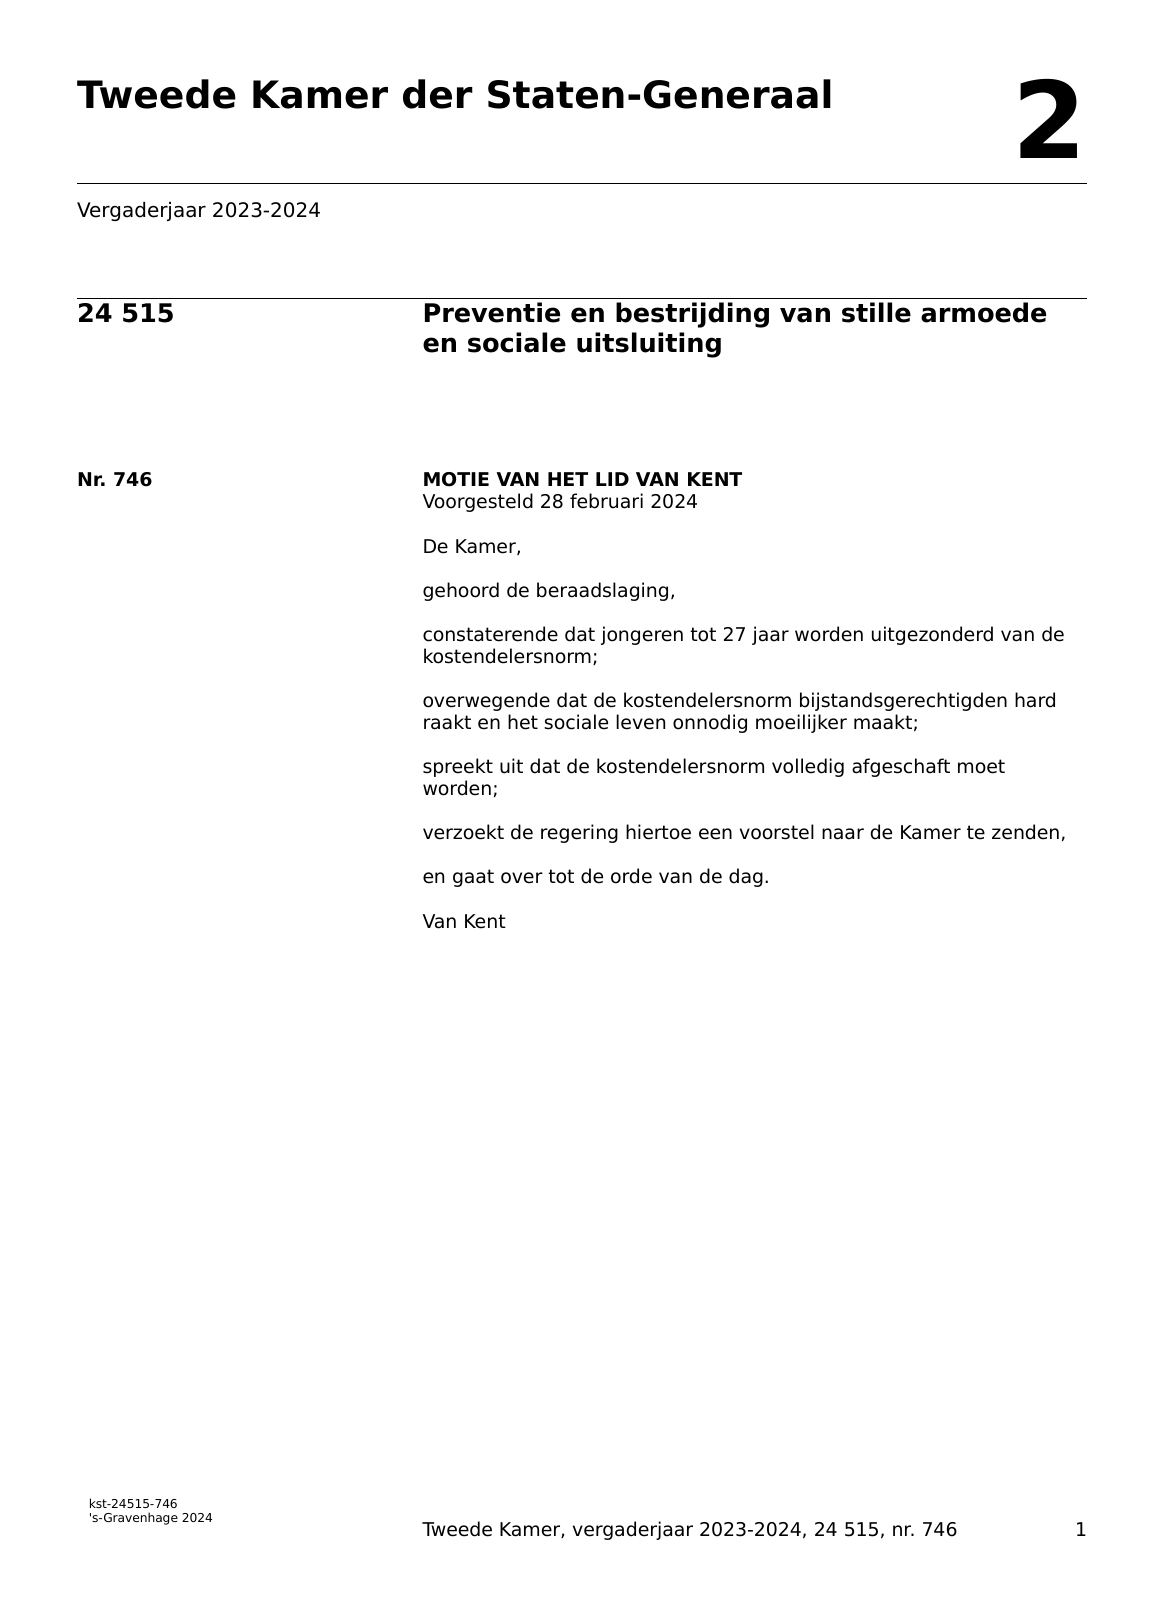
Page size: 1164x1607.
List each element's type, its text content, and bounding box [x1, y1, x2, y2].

text overwegende dat de kostendelersnorm bijstandsgerechtigden hard raakt en het sociale leven onnodig moeilijker maakt; [422, 690, 1087, 734]
text gehoord de beraadslaging, [422, 580, 1087, 602]
subtitle 24 515 Preventie en bestrijding van stille armoede en sociale uitsluiting [77, 299, 1087, 358]
subtitle Nr. 746 MOTIE VAN HET LID VAN KENT [77, 469, 1087, 491]
table_header Tweede Kamer der Staten-Generaal [77, 59, 886, 183]
text constaterende dat jongeren tot 27 jaar worden uitgezonderd van de kostendelersnorm; [422, 624, 1087, 668]
text Van Kent [422, 911, 1087, 933]
text 's-Gravenhage 2024 [88, 1511, 323, 1525]
text verzoekt de regering hiertoe een voorstel naar de Kamer te zenden, [422, 822, 1087, 844]
text spreekt uit dat de kostendelersnorm volledig afgeschaft moet worden; [422, 756, 1087, 800]
text Voorgesteld 28 februari 2024 [422, 491, 1087, 513]
text en gaat over tot de orde van de dag. [422, 866, 1087, 888]
text kst-24515-746 [88, 1497, 323, 1511]
text De Kamer, [422, 536, 1087, 557]
table_header 2 [886, 59, 1087, 183]
table_cell Vergaderjaar 2023-2024 [77, 184, 1087, 298]
